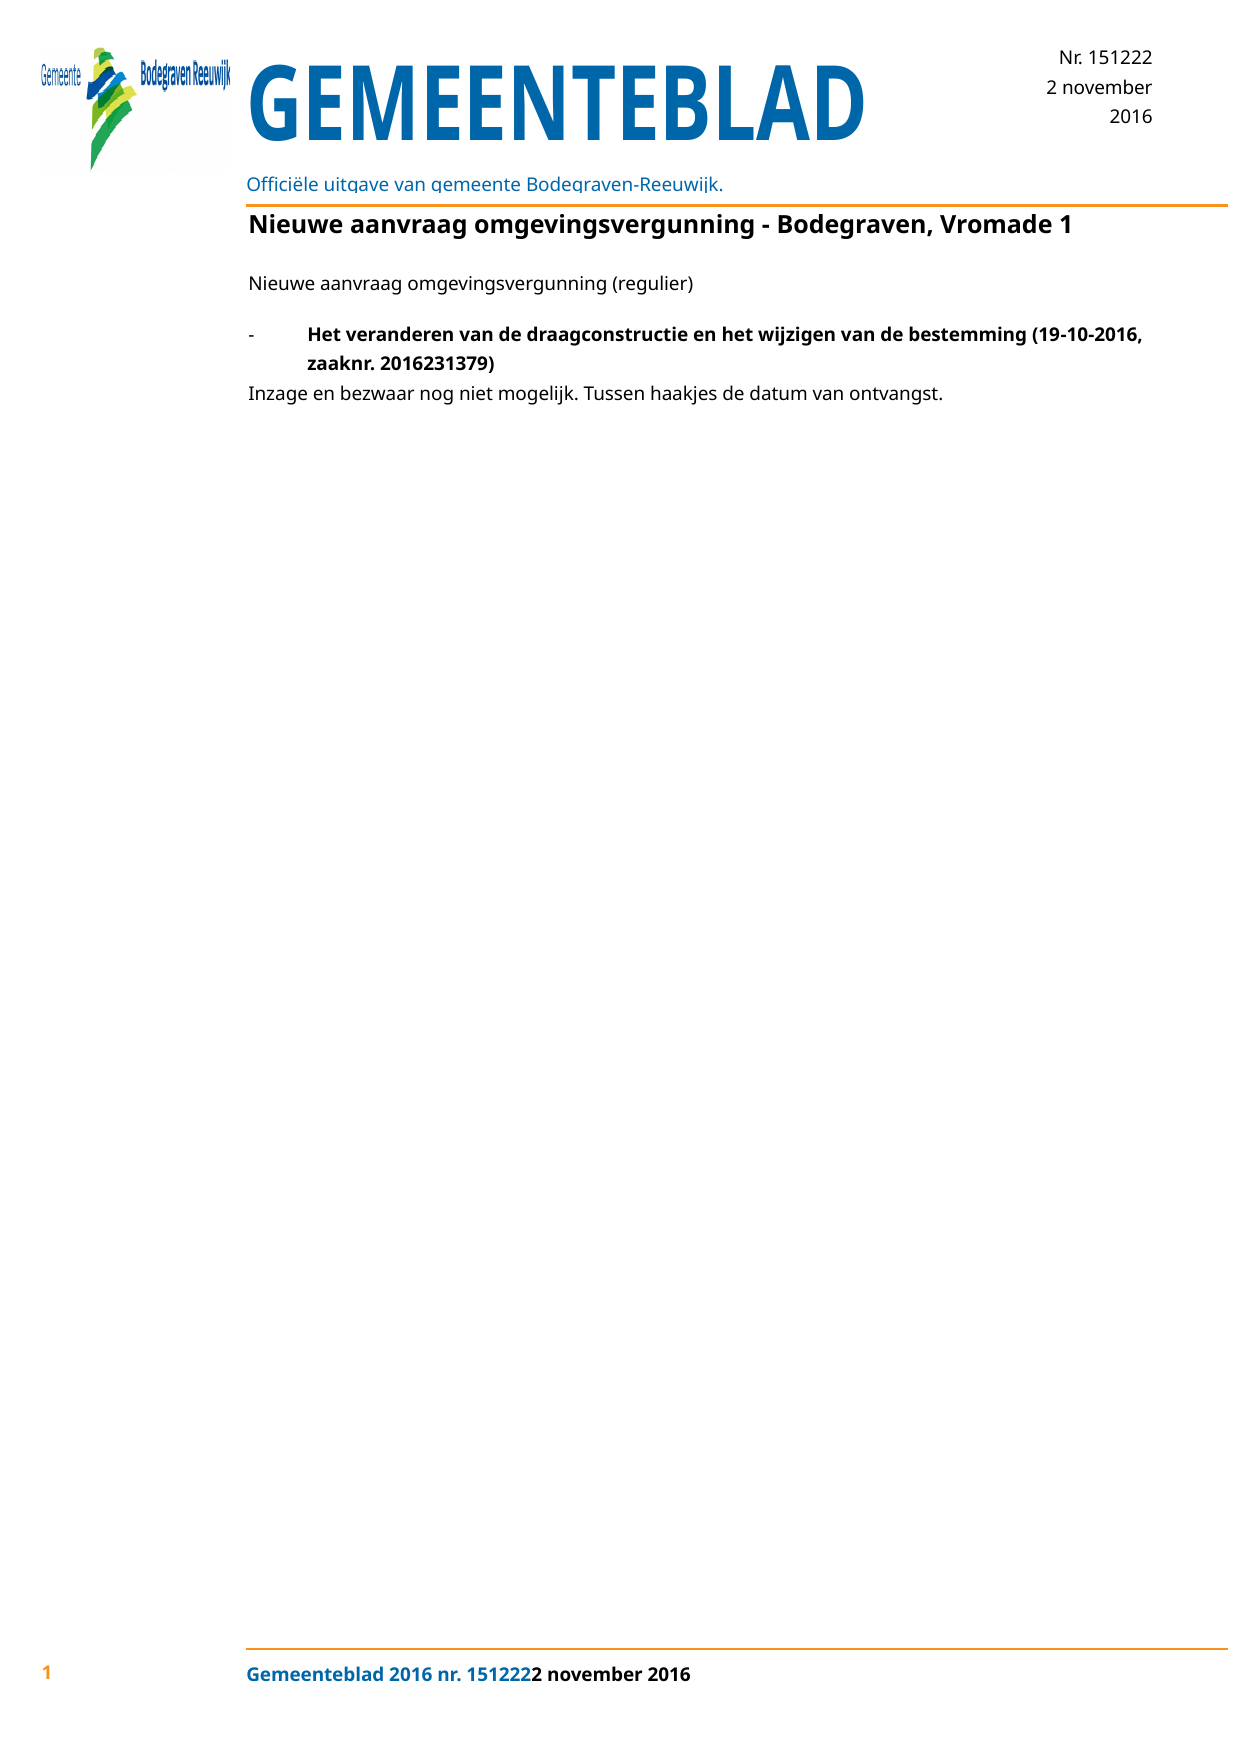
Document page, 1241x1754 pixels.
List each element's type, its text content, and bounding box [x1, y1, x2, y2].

text Inzage en bezwaar nog niet mogelijk. Tussen haakjes de datum van ontvangst. [248, 380, 1152, 406]
text Nieuwe aanvraag omgevingsvergunning (regulier) [248, 270, 1152, 296]
text Nieuwe aanvraag omgevingsvergunning - Bodegraven, Vromade 1 [248, 207, 1152, 241]
picture [41, 47, 231, 172]
list Het veranderen van de draagconstructie en het wijzigen van de bestemming (19‑10‑2016, zaaknr. 2016231379) [248, 321, 1152, 376]
